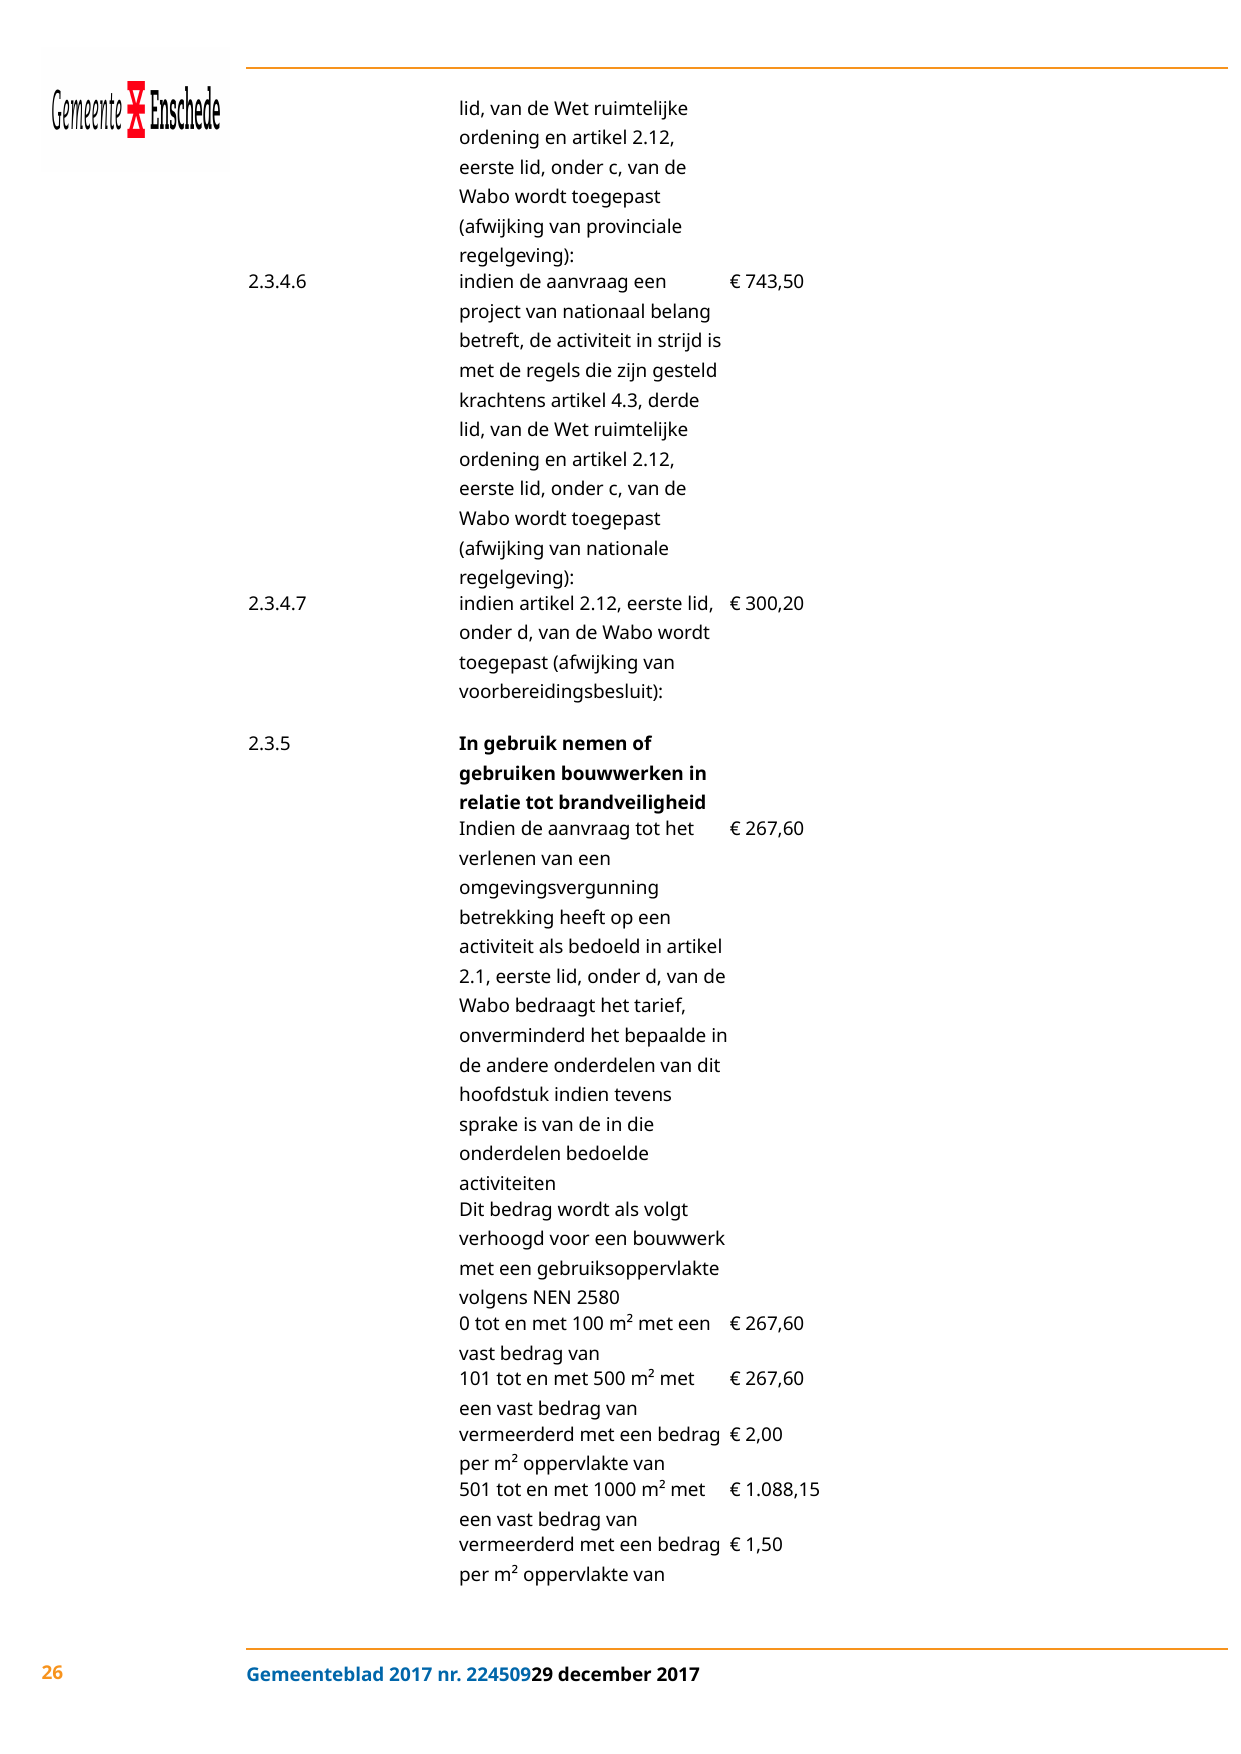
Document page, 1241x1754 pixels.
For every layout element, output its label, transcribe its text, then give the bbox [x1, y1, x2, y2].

table_cell vermeerderd met een bedrag per m² oppervlakte van [459, 1421, 729, 1476]
table_cell € 1,50 [730, 1532, 1046, 1587]
table_cell [248, 1196, 459, 1310]
table_cell 501 tot en met 1000 m² met een vast bedrag van [459, 1476, 729, 1532]
table_cell € 267,60 [730, 1366, 1046, 1421]
table_cell lid, van de Wet ruimtelijke ordening en artikel 2.12, eerste lid, onder c, van de Wabo wordt toegepast (afwijking van provinciale regelgeving): [459, 95, 729, 268]
table_cell 0 tot en met 100 m² met een vast bedrag van [459, 1310, 729, 1366]
table_cell [730, 95, 1046, 268]
table_cell indien de aanvraag een project van nationaal belang betreft, de activiteit in strijd is met de regels die zijn gesteld krachtens artikel 4.3, derde lid, van de Wet ruimtelijke ordening en artikel 2.12, eerste lid, onder c, van de Wabo wordt toegepast (afwijking van nationale regelgeving): [459, 269, 729, 590]
table_cell € 743,50 [730, 269, 1046, 590]
table_cell 101 tot en met 500 m² met een vast bedrag van [459, 1366, 729, 1421]
table_cell [730, 730, 1046, 815]
picture [41, 47, 231, 172]
table_cell Dit bedrag wordt als volgt verhoogd voor een bouwwerk met een gebruiksoppervlakte volgens NEN 2580 [459, 1196, 729, 1310]
table_cell vermeerderd met een bedrag per m² oppervlakte van [459, 1532, 729, 1587]
table_cell [248, 1366, 459, 1421]
table_cell € 300,20 [730, 590, 1046, 704]
table_cell € 267,60 [730, 1310, 1046, 1366]
table_cell [248, 1532, 459, 1587]
table_cell [730, 705, 1046, 730]
table_cell [248, 1476, 459, 1532]
table_cell [730, 1196, 1046, 1310]
table_cell indien artikel 2.12, eerste lid, onder d, van de Wabo wordt toegepast (afwijking van voorbereidingsbesluit): [459, 590, 729, 704]
table_cell [248, 1421, 459, 1476]
table_cell [459, 705, 729, 730]
table_cell [248, 705, 459, 730]
table_cell € 267,60 [730, 815, 1046, 1196]
table_cell In gebruik nemen of gebruiken bouwwerken in relatie tot brandveiligheid [459, 730, 729, 815]
table_cell 2.3.4.7 [248, 590, 459, 704]
table_cell [248, 95, 459, 268]
table_cell [248, 815, 459, 1196]
table_cell Indien de aanvraag tot het verlenen van een omgevingsvergunning betrekking heeft op een activiteit als bedoeld in artikel 2.1, eerste lid, onder d, van de Wabo bedraagt het tarief, onverminderd het bepaalde in de andere onderdelen van dit hoofdstuk indien tevens sprake is van de in die onderdelen bedoelde activiteiten [459, 815, 729, 1196]
table_cell 2.3.5 [248, 730, 459, 815]
table_cell [248, 1310, 459, 1366]
table_cell € 2,00 [730, 1421, 1046, 1476]
table_cell € 1.088,15 [730, 1476, 1046, 1532]
table_cell 2.3.4.6 [248, 269, 459, 590]
